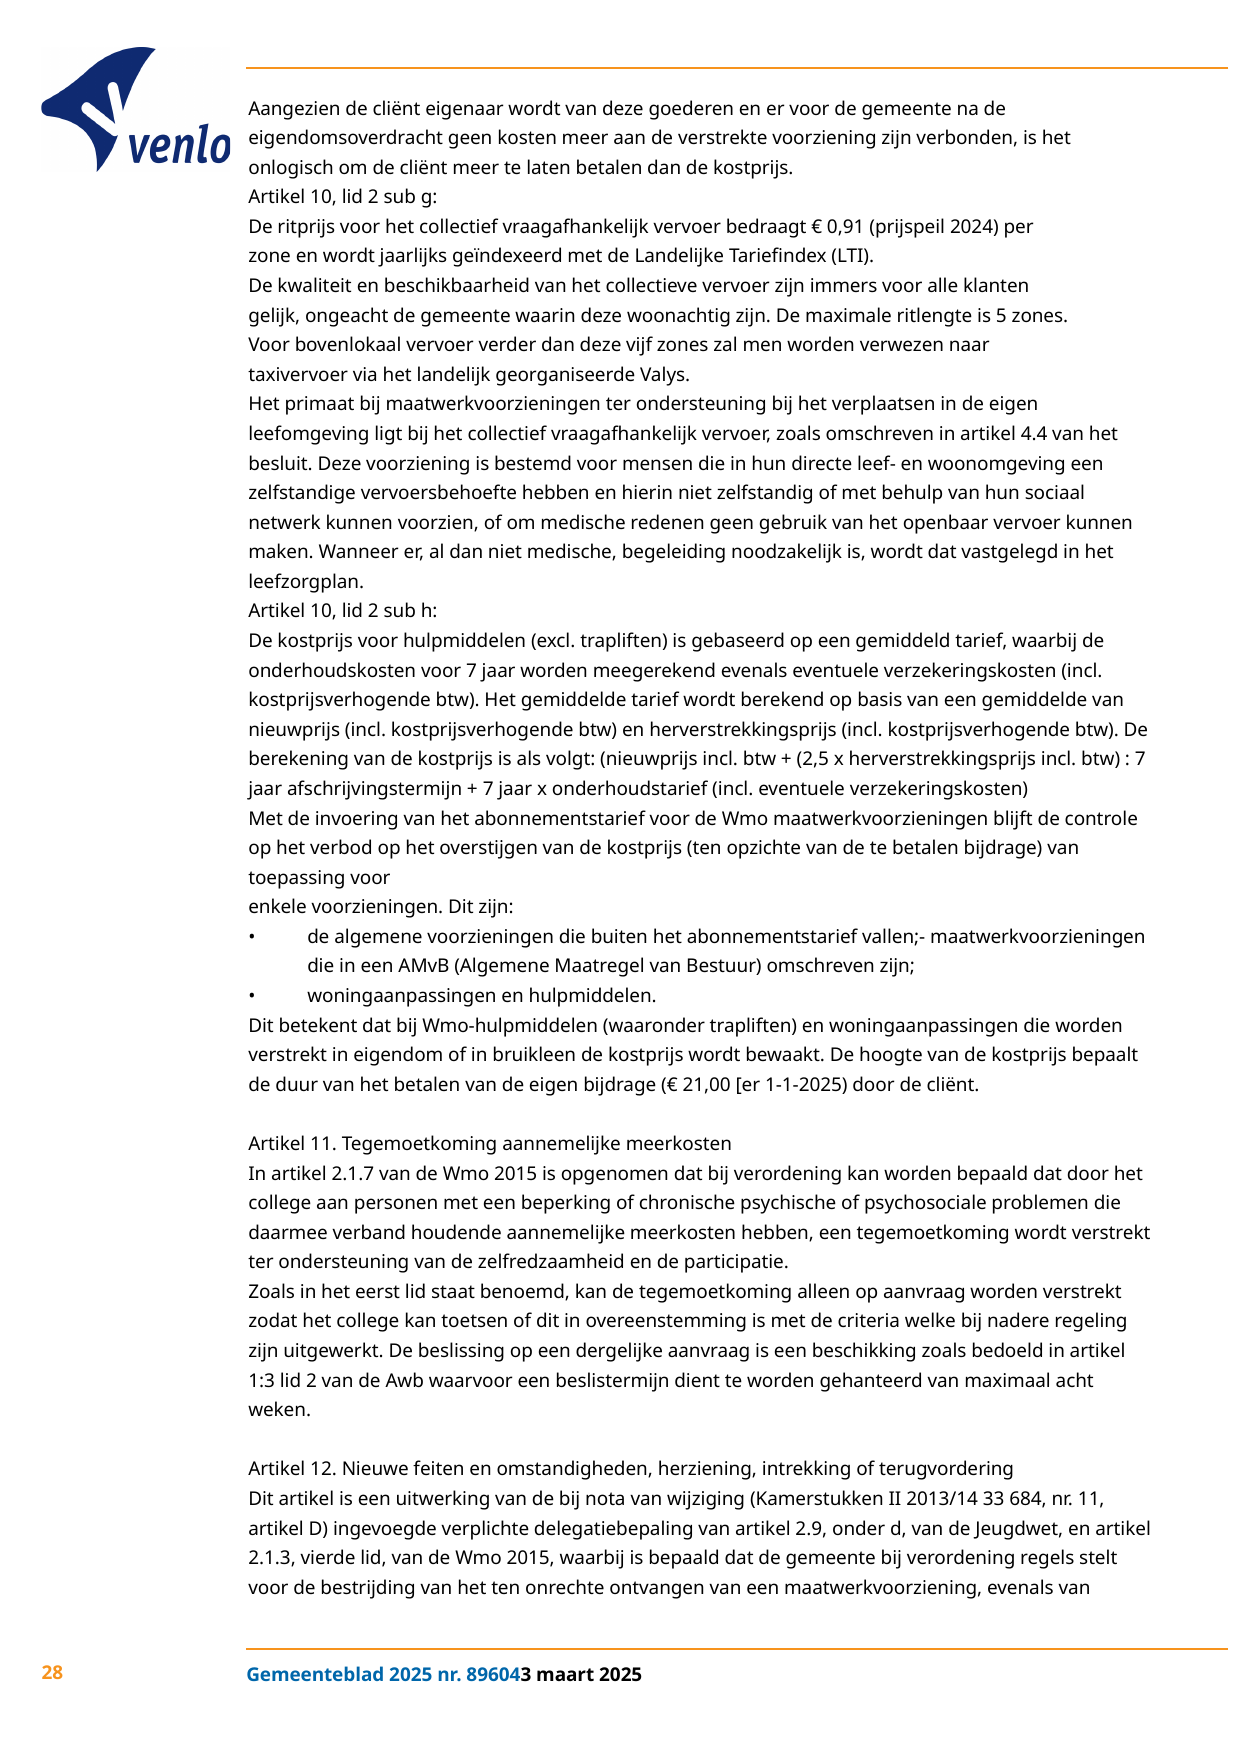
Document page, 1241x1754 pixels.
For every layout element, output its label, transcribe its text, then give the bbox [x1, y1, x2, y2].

text enkele voorzieningen. Dit zijn: [248, 893, 1152, 919]
text De kostprijs voor hulpmiddelen (excl. trapliften) is gebaseerd op een gemiddeld tarief, waarbij de onderhoudskosten voor 7 jaar worden meegerekend evenals eventuele verzekeringskosten (incl. kostprijsverhogende btw). Het gemiddelde tarief wordt berekend op basis van een gemiddelde van nieuwprijs (incl. kostprijsverhogende btw) en herverstrekkingsprijs (incl. kostprijsverhogende btw). De berekening van de kostprijs is als volgt: (nieuwprijs incl. btw + (2,5 x herverstrekkingsprijs incl. btw) : 7 jaar afschrijvingstermijn + 7 jaar x onderhoudstarief (incl. eventuele verzekeringskosten) [248, 627, 1152, 801]
text Artikel 10, lid 2 sub g: [248, 183, 1152, 209]
list woningaanpassingen en hulpmiddelen. [248, 982, 1152, 1008]
text zone en wordt jaarlijks geïndexeerd met de Landelijke Tariefindex (LTI). [248, 243, 1152, 268]
text Dit artikel is een uitwerking van de bij nota van wijziging (Kamerstukken II 2013/14 33 684, nr. 11, artikel D) ingevoegde verplichte delegatiebepaling van artikel 2.9, onder d, van de Jeugdwet, en artikel 2.1.3, vierde lid, van de Wmo 2015, waarbij is bepaald dat de gemeente bij verordening regels stelt voor de bestrijding van het ten onrechte ontvangen van een maatwerkvoorziening, evenals van [248, 1485, 1152, 1600]
text Dit betekent dat bij Wmo-hulpmiddelen (waaronder trapliften) en woningaanpassingen die worden verstrekt in eigendom of in bruikleen de kostprijs wordt bewaakt. De hoogte van de kostprijs bepaalt de duur van het betalen van de eigen bijdrage (€ 21,00 [er 1-1-2025) door de cliënt. [248, 1012, 1152, 1097]
text taxivervoer via het landelijk georganiseerde Valys. [248, 361, 1152, 387]
text Voor bovenlokaal vervoer verder dan deze vijf zones zal men worden verwezen naar [248, 331, 1152, 357]
list de algemene voorzieningen die buiten het abonnementstarief vallen;- maatwerkvoorzieningen die in een AMvB (Algemene Maatregel van Bestuur) omschreven zijn; [248, 923, 1152, 978]
text gelijk, ongeacht de gemeente waarin deze woonachtig zijn. De maximale ritlengte is 5 zones. [248, 302, 1152, 328]
text In artikel 2.1.7 van de Wmo 2015 is opgenomen dat bij verordening kan worden bepaald dat door het college aan personen met een beperking of chronische psychische of psychosociale problemen die daarmee verband houdende aannemelijke meerkosten hebben, een tegemoetkoming wordt verstrekt ter ondersteuning van de zelfredzaamheid en de participatie. [248, 1160, 1152, 1274]
text Artikel 11. Tegemoetkoming aannemelijke meerkosten [248, 1130, 1152, 1156]
text Aangezien de cliënt eigenaar wordt van deze goederen en er voor de gemeente na de eigendomsoverdracht geen kosten meer aan de verstrekte voorziening zijn verbonden, is het onlogisch om de cliënt meer te laten betalen dan de kostprijs. [248, 95, 1152, 180]
text Artikel 12. Nieuwe feiten en omstandigheden, herziening, intrekking of terugvordering [248, 1456, 1152, 1481]
text Met de invoering van het abonnementstarief voor de Wmo maatwerkvoorzieningen blijft de controle op het verbod op het overstijgen van de kostprijs (ten opzichte van de te betalen bijdrage) van toepassing voor [248, 805, 1152, 890]
text Artikel 10, lid 2 sub h: [248, 598, 1152, 623]
picture [41, 47, 231, 172]
text Het primaat bij maatwerkvoorzieningen ter ondersteuning bij het verplaatsen in de eigen leefomgeving ligt bij het collectief vraagafhankelijk vervoer, zoals omschreven in artikel 4.4 van het besluit. Deze voorziening is bestemd voor mensen die in hun directe leef- en woonomgeving een zelfstandige vervoersbehoefte hebben en hierin niet zelfstandig of met behulp van hun sociaal netwerk kunnen voorzien, of om medische redenen geen gebruik van het openbaar vervoer kunnen maken. Wanneer er, al dan niet medische, begeleiding noodzakelijk is, wordt dat vastgelegd in het leefzorgplan. [248, 391, 1152, 594]
text De ritprijs voor het collectief vraagafhankelijk vervoer bedraagt € 0,91 (prijspeil 2024) per [248, 213, 1152, 239]
text Zoals in het eerst lid staat benoemd, kan de tegemoetkoming alleen op aanvraag worden verstrekt zodat het college kan toetsen of dit in overeenstemming is met de criteria welke bij nadere regeling zijn uitgewerkt. De beslissing op een dergelijke aanvraag is een beschikking zoals bedoeld in artikel 1:3 lid 2 van de Awb waarvoor een beslistermijn dient te worden gehanteerd van maximaal acht weken. [248, 1278, 1152, 1422]
text De kwaliteit en beschikbaarheid van het collectieve vervoer zijn immers voor alle klanten [248, 272, 1152, 298]
